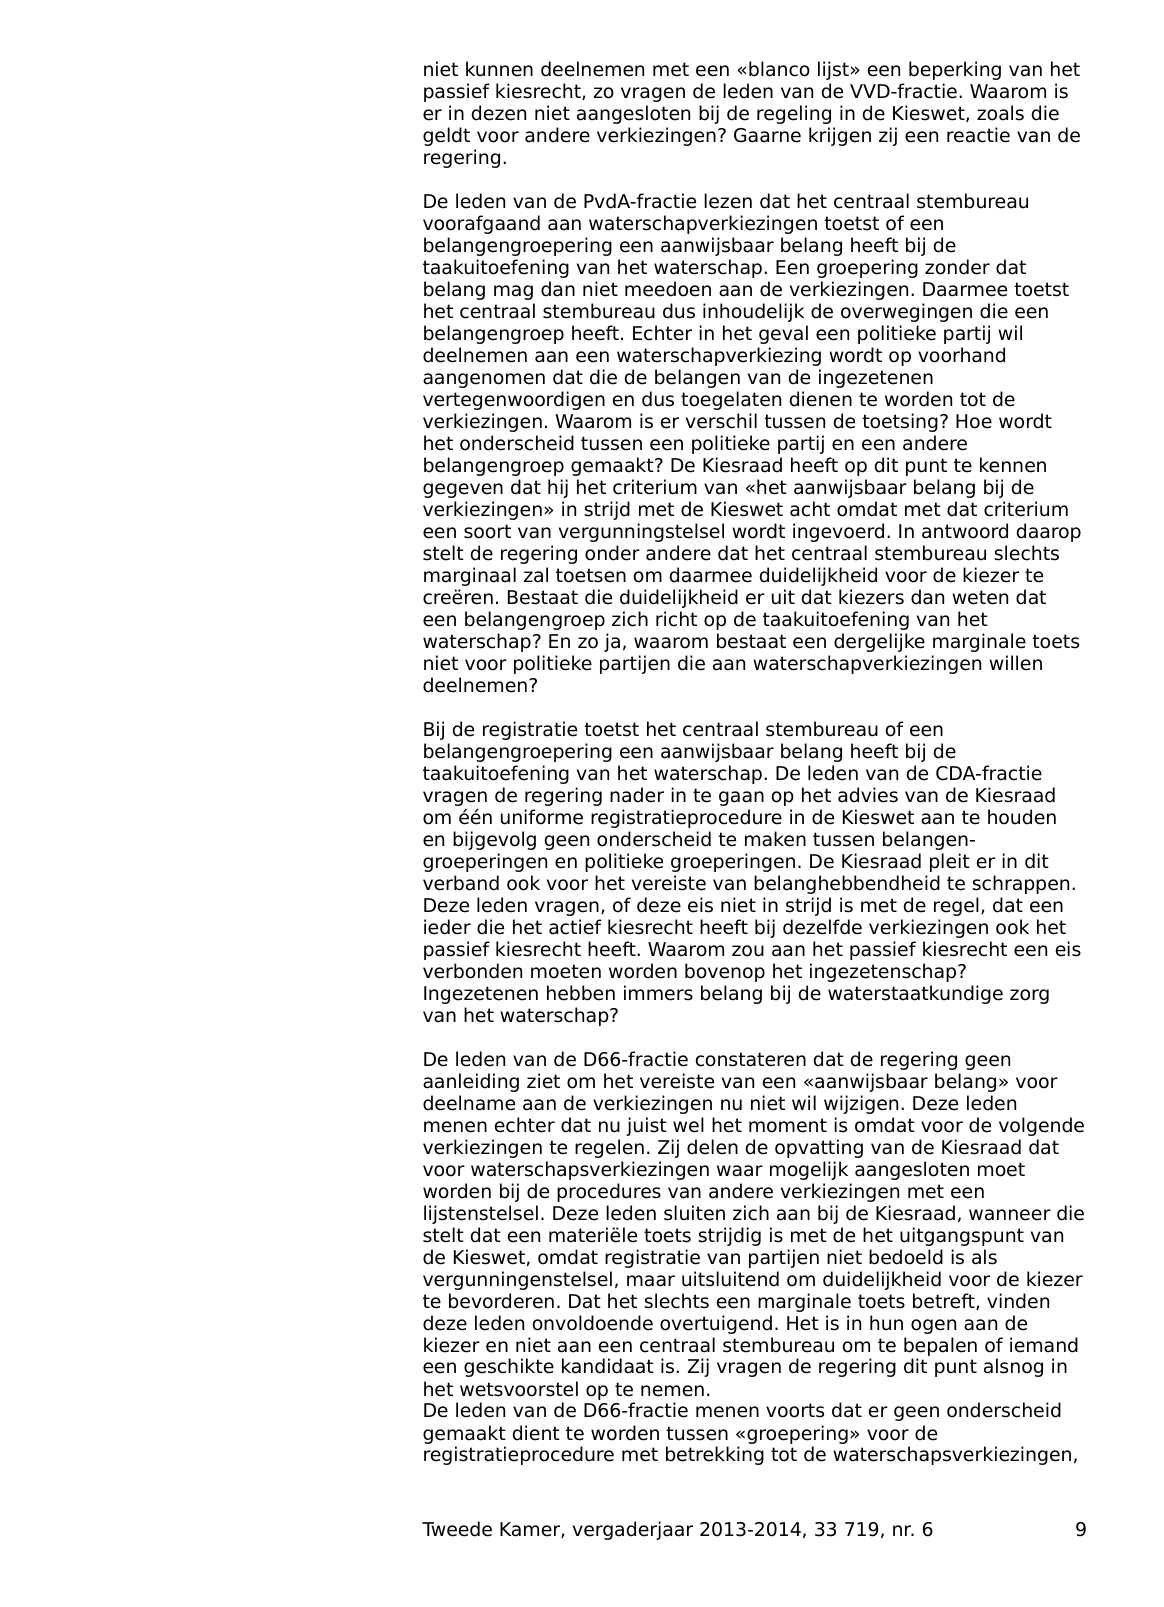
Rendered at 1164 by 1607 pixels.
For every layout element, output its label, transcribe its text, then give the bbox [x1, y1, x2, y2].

text De leden van de D66-fractie constateren dat de regering geen aanleiding ziet om het vereiste van een «aanwijsbaar belang» voor deelname aan de verkiezingen nu niet wil wijzigen. Deze leden menen echter dat nu juist wel het moment is omdat voor de volgende verkiezingen te regelen. Zij delen de opvatting van de Kiesraad dat voor waterschapsverkiezingen waar mogelijk aangesloten moet worden bij de procedures van andere verkiezingen met een lijstenstelsel. Deze leden sluiten zich aan bij de Kiesraad, wanneer die stelt dat een materiële toets strijdig is met de het uitgangspunt van de Kieswet, omdat registratie van partijen niet bedoeld is als vergunningenstelsel, maar uitsluitend om duidelijkheid voor de kiezer te bevorderen. Dat het slechts een marginale toets betreft, vinden deze leden onvoldoende overtuigend. Het is in hun ogen aan de kiezer en niet aan een centraal stembureau om te bepalen of iemand een geschikte kandidaat is. Zij vragen de regering dit punt alsnog in het wetsvoorstel op te nemen. [422, 1049, 1087, 1400]
text Bij de registratie toetst het centraal stembureau of een belangengroepering een aanwijsbaar belang heeft bij de taakuitoefening van het waterschap. De leden van de CDA-fractie vragen de regering nader in te gaan op het advies van de Kiesraad om één uniforme registratieprocedure in de Kieswet aan te houden en bijgevolg geen onderscheid te maken tussen belangen-groeperingen en politieke groeperingen. De Kiesraad pleit er in dit verband ook voor het vereiste van belanghebbendheid te schrappen. Deze leden vragen, of deze eis niet in strijd is met de regel, dat een ieder die het actief kiesrecht heeft bij dezelfde verkiezingen ook het passief kiesrecht heeft. Waarom zou aan het passief kiesrecht een eis verbonden moeten worden bovenop het ingezetenschap? Ingezetenen hebben immers belang bij de waterstaatkundige zorg van het waterschap? [422, 719, 1087, 1027]
text De leden van de PvdA-fractie lezen dat het centraal stembureau voorafgaand aan waterschapverkiezingen toetst of een belangengroepering een aanwijsbaar belang heeft bij de taakuitoefening van het waterschap. Een groepering zonder dat belang mag dan niet meedoen aan de verkiezingen. Daarmee toetst het centraal stembureau dus inhoudelijk de overwegingen die een belangengroep heeft. Echter in het geval een politieke partij wil deelnemen aan een waterschapverkiezing wordt op voorhand aangenomen dat die de belangen van de ingezetenen vertegenwoordigen en dus toegelaten dienen te worden tot de verkiezingen. Waarom is er verschil tussen de toetsing? Hoe wordt het onderscheid tussen een politieke partij en een andere belangengroep gemaakt? De Kiesraad heeft op dit punt te kennen gegeven dat hij het criterium van «het aanwijsbaar belang bij de verkiezingen» in strijd met de Kieswet acht omdat met dat criterium een soort van vergunningstelsel wordt ingevoerd. In antwoord daarop stelt de regering onder andere dat het centraal stembureau slechts marginaal zal toetsen om daarmee duidelijkheid voor de kiezer te creëren. Bestaat die duidelijkheid er uit dat kiezers dan weten dat een belangengroep zich richt op de taakuitoefening van het waterschap? En zo ja, waarom bestaat een dergelijke marginale toets niet voor politieke partijen die aan waterschapverkiezingen willen deelnemen? [422, 191, 1087, 697]
text niet kunnen deelnemen met een «blanco lijst» een beperking van het passief kiesrecht, zo vragen de leden van de VVD-fractie. Waarom is er in dezen niet aangesloten bij de regeling in de Kieswet, zoals die geldt voor andere verkiezingen? Gaarne krijgen zij een reactie van de regering. [422, 59, 1087, 169]
text De leden van de D66-fractie menen voorts dat er geen onderscheid gemaakt dient te worden tussen «groepering» voor de registratieprocedure met betrekking tot de waterschapsverkiezingen, [422, 1400, 1087, 1466]
